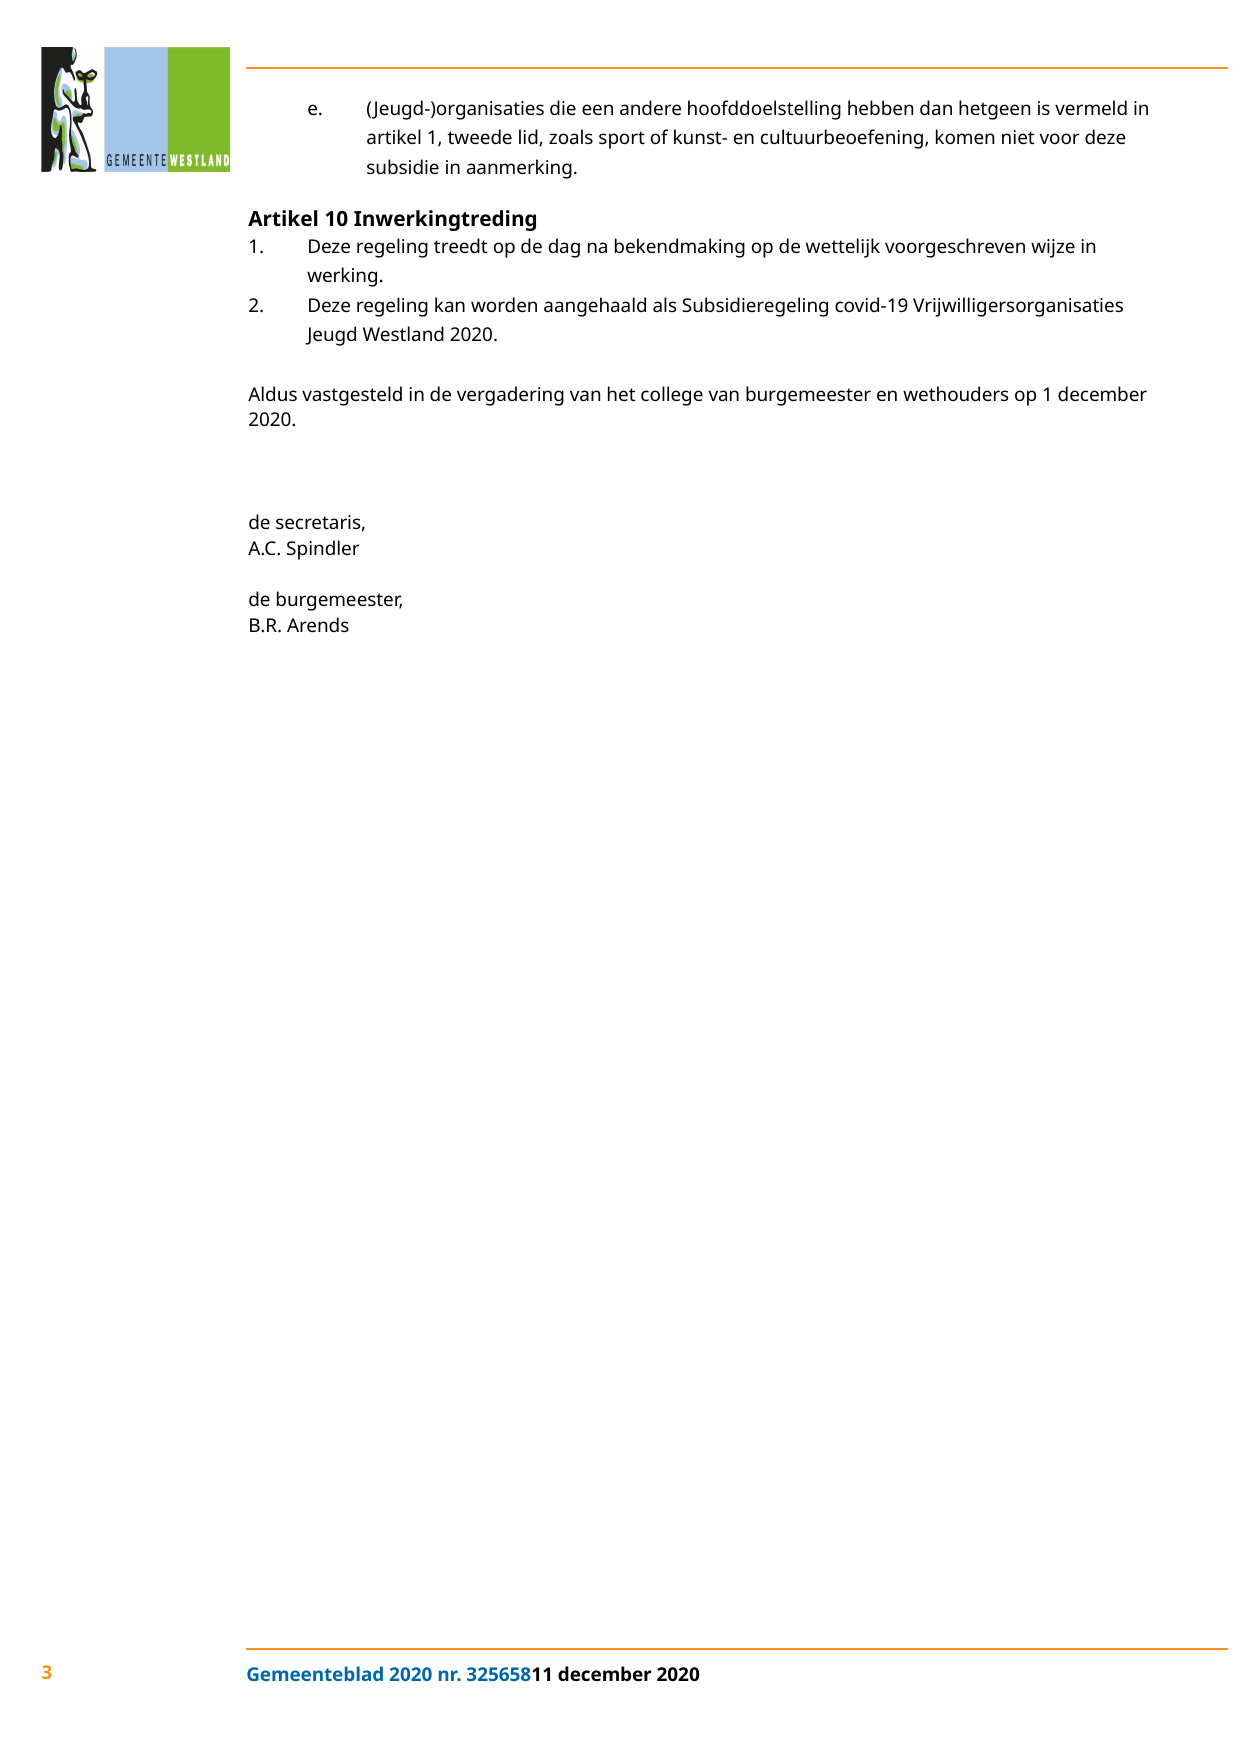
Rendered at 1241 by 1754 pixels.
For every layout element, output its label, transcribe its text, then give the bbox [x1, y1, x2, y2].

list Deze regeling kan worden aangehaald als Subsidieregeling covid-19 Vrijwilligersorganisaties Jeugd Westland 2020. [248, 292, 1152, 347]
text de secretaris, [248, 509, 1152, 535]
text Artikel 10 Inwerkingtreding [248, 204, 1152, 233]
text B.R. Arends [248, 612, 1152, 638]
text de burgemeester, [248, 587, 1152, 612]
list Deze regeling treedt op de dag na bekendmaking op de wettelijk voorgeschreven wijze in werking. [248, 233, 1152, 288]
text A.C. Spindler [248, 535, 1152, 561]
text Aldus vastgesteld in de vergadering van het college van burgemeester en wethouders op 1 december 2020. [248, 381, 1152, 432]
list (Jeugd-)organisaties die een andere hoofddoelstelling hebben dan hetgeen is vermeld in artikel 1, tweede lid, zoals sport of kunst- en cultuurbeoefening, komen niet voor deze subsidie in aanmerking. [307, 95, 1152, 180]
picture [41, 47, 231, 172]
